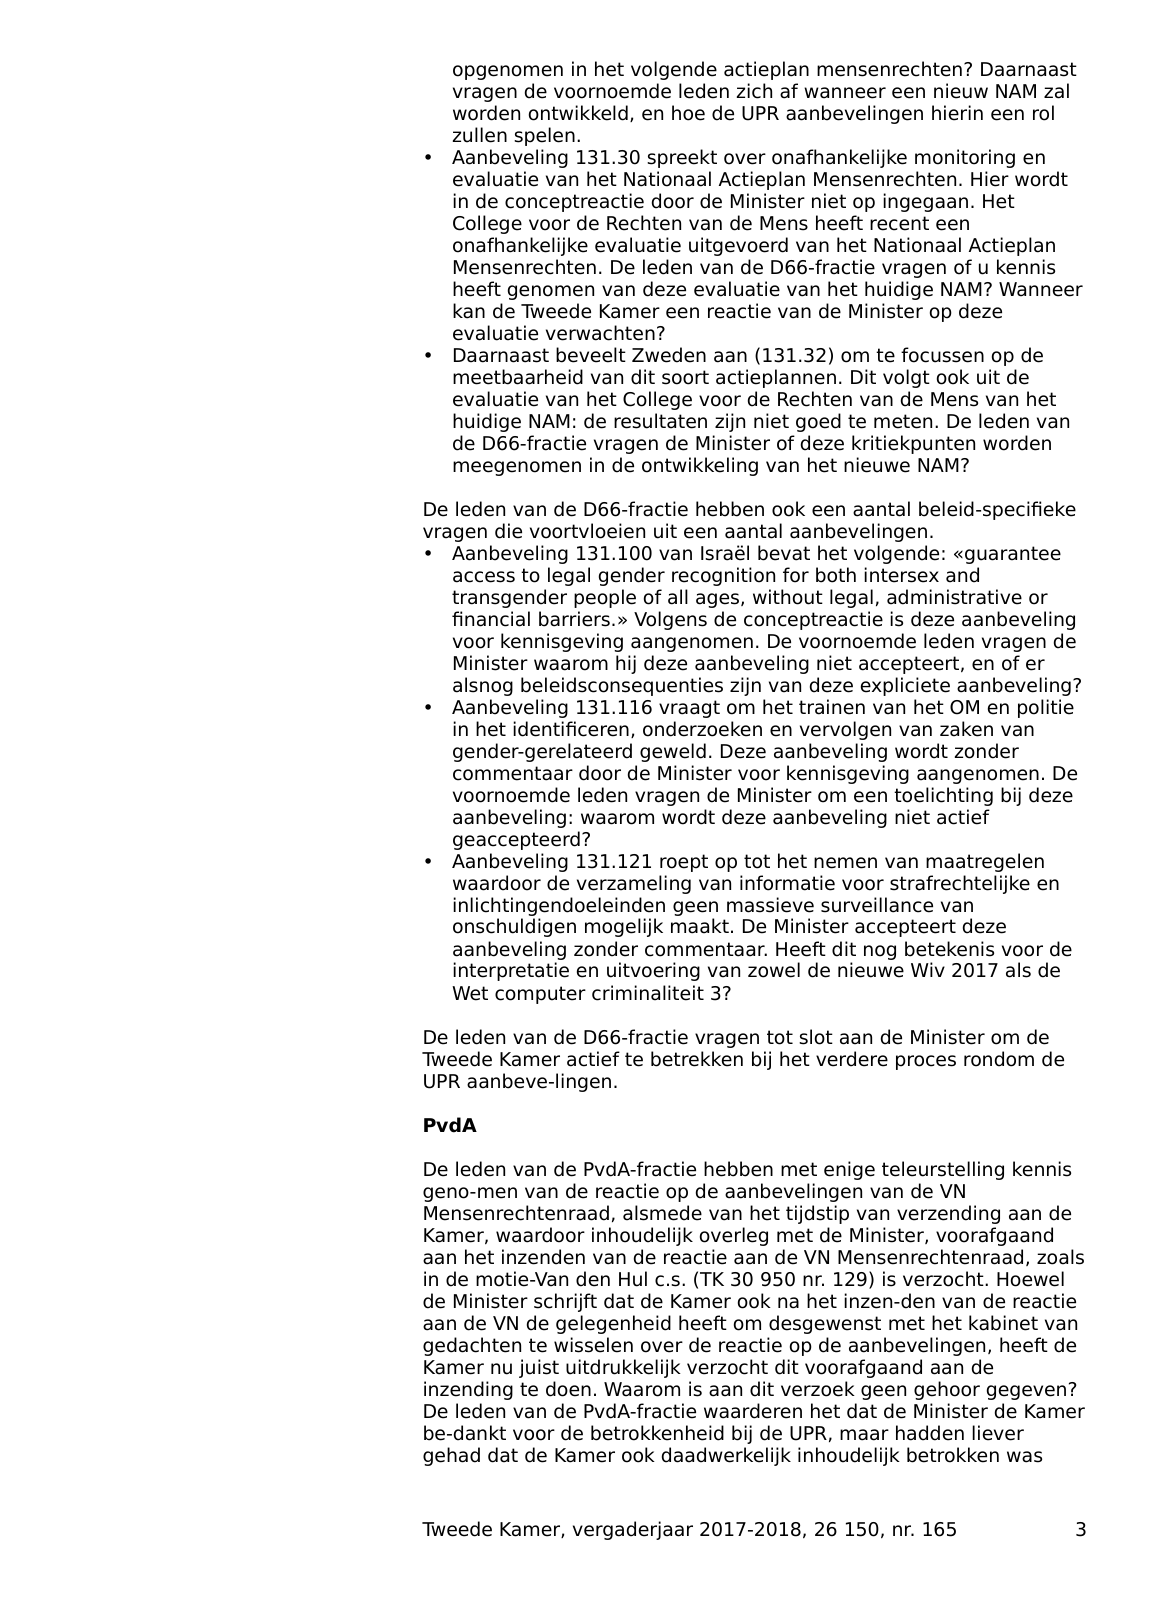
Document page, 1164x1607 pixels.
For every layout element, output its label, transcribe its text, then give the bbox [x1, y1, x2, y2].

text opgenomen in het volgende actieplan mensenrechten? Daarnaast vragen de voornoemde leden zich af wanneer een nieuw NAM zal worden ontwikkeld, en hoe de UPR aanbevelingen hierin een rol zullen spelen. [422, 59, 1087, 147]
text De leden van de PvdA-fractie waarderen het dat de Minister de Kamer be-dankt voor de betrokkenheid bij de UPR, maar hadden liever gehad dat de Kamer ook daadwerkelijk inhoudelijk betrokken was [422, 1401, 1087, 1467]
text • Aanbeveling 131.121 roept op tot het nemen van maatregelen waardoor de verzameling van informatie voor strafrechtelijke en inlichtingendoeleinden geen massieve surveillance van onschuldigen mogelijk maakt. De Minister accepteert deze aanbeveling zonder commentaar. Heeft dit nog betekenis voor de interpretatie en uitvoering van zowel de nieuwe Wiv 2017 als de Wet computer criminaliteit 3? [422, 851, 1087, 1004]
text • Aanbeveling 131.30 spreekt over onafhankelijke monitoring en evaluatie van het Nationaal Actieplan Mensenrechten. Hier wordt in de conceptreactie door de Minister niet op ingegaan. Het College voor de Rechten van de Mens heeft recent een onafhankelijke evaluatie uitgevoerd van het Nationaal Actieplan Mensenrechten. De leden van de D66-fractie vragen of u kennis heeft genomen van deze evaluatie van het huidige NAM? Wanneer kan de Tweede Kamer een reactie van de Minister op deze evaluatie verwachten? [422, 147, 1087, 345]
text • Aanbeveling 131.100 van Israël bevat het volgende: «guarantee access to legal gender recognition for both intersex and transgender people of all ages, without legal, administrative or financial barriers.» Volgens de conceptreactie is deze aanbeveling voor kennisgeving aangenomen. De voornoemde leden vragen de Minister waarom hij deze aanbeveling niet accepteert, en of er alsnog beleidsconsequenties zijn van deze expliciete aanbeveling? [422, 543, 1087, 697]
text De leden van de D66-fractie vragen tot slot aan de Minister om de Tweede Kamer actief te betrekken bij het verdere proces rondom de UPR aanbeve-lingen. [422, 1027, 1087, 1092]
text De leden van de PvdA-fractie hebben met enige teleurstelling kennis geno-men van de reactie op de aanbevelingen van de VN Mensenrechtenraad, alsmede van het tijdstip van verzending aan de Kamer, waardoor inhoudelijk overleg met de Minister, voorafgaand aan het inzenden van de reactie aan de VN Mensenrechtenraad, zoals in de motie-Van den Hul c.s. (TK 30 950 nr. 129) is verzocht. Hoewel de Minister schrijft dat de Kamer ook na het inzen-den van de reactie aan de VN de gelegenheid heeft om desgewenst met het kabinet van gedachten te wisselen over de reactie op de aanbevelingen, heeft de Kamer nu juist uitdrukkelijk verzocht dit voorafgaand aan de inzending te doen. Waarom is aan dit verzoek geen gehoor gegeven? [422, 1159, 1087, 1401]
text • Aanbeveling 131.116 vraagt om het trainen van het OM en politie in het identificeren, onderzoeken en vervolgen van zaken van gender-gerelateerd geweld. Deze aanbeveling wordt zonder commentaar door de Minister voor kennisgeving aangenomen. De voornoemde leden vragen de Minister om een toelichting bij deze aanbeveling: waarom wordt deze aanbeveling niet actief geaccepteerd? [422, 697, 1087, 851]
text De leden van de D66-fractie hebben ook een aantal beleid-specifieke vragen die voortvloeien uit een aantal aanbevelingen. [422, 499, 1087, 543]
text • Daarnaast beveelt Zweden aan (131.32) om te focussen op de meetbaarheid van dit soort actieplannen. Dit volgt ook uit de evaluatie van het College voor de Rechten van de Mens van het huidige NAM: de resultaten zijn niet goed te meten. De leden van de D66-fractie vragen de Minister of deze kritiekpunten worden meegenomen in de ontwikkeling van het nieuwe NAM? [422, 345, 1087, 477]
subtitle PvdA [422, 1115, 1087, 1137]
